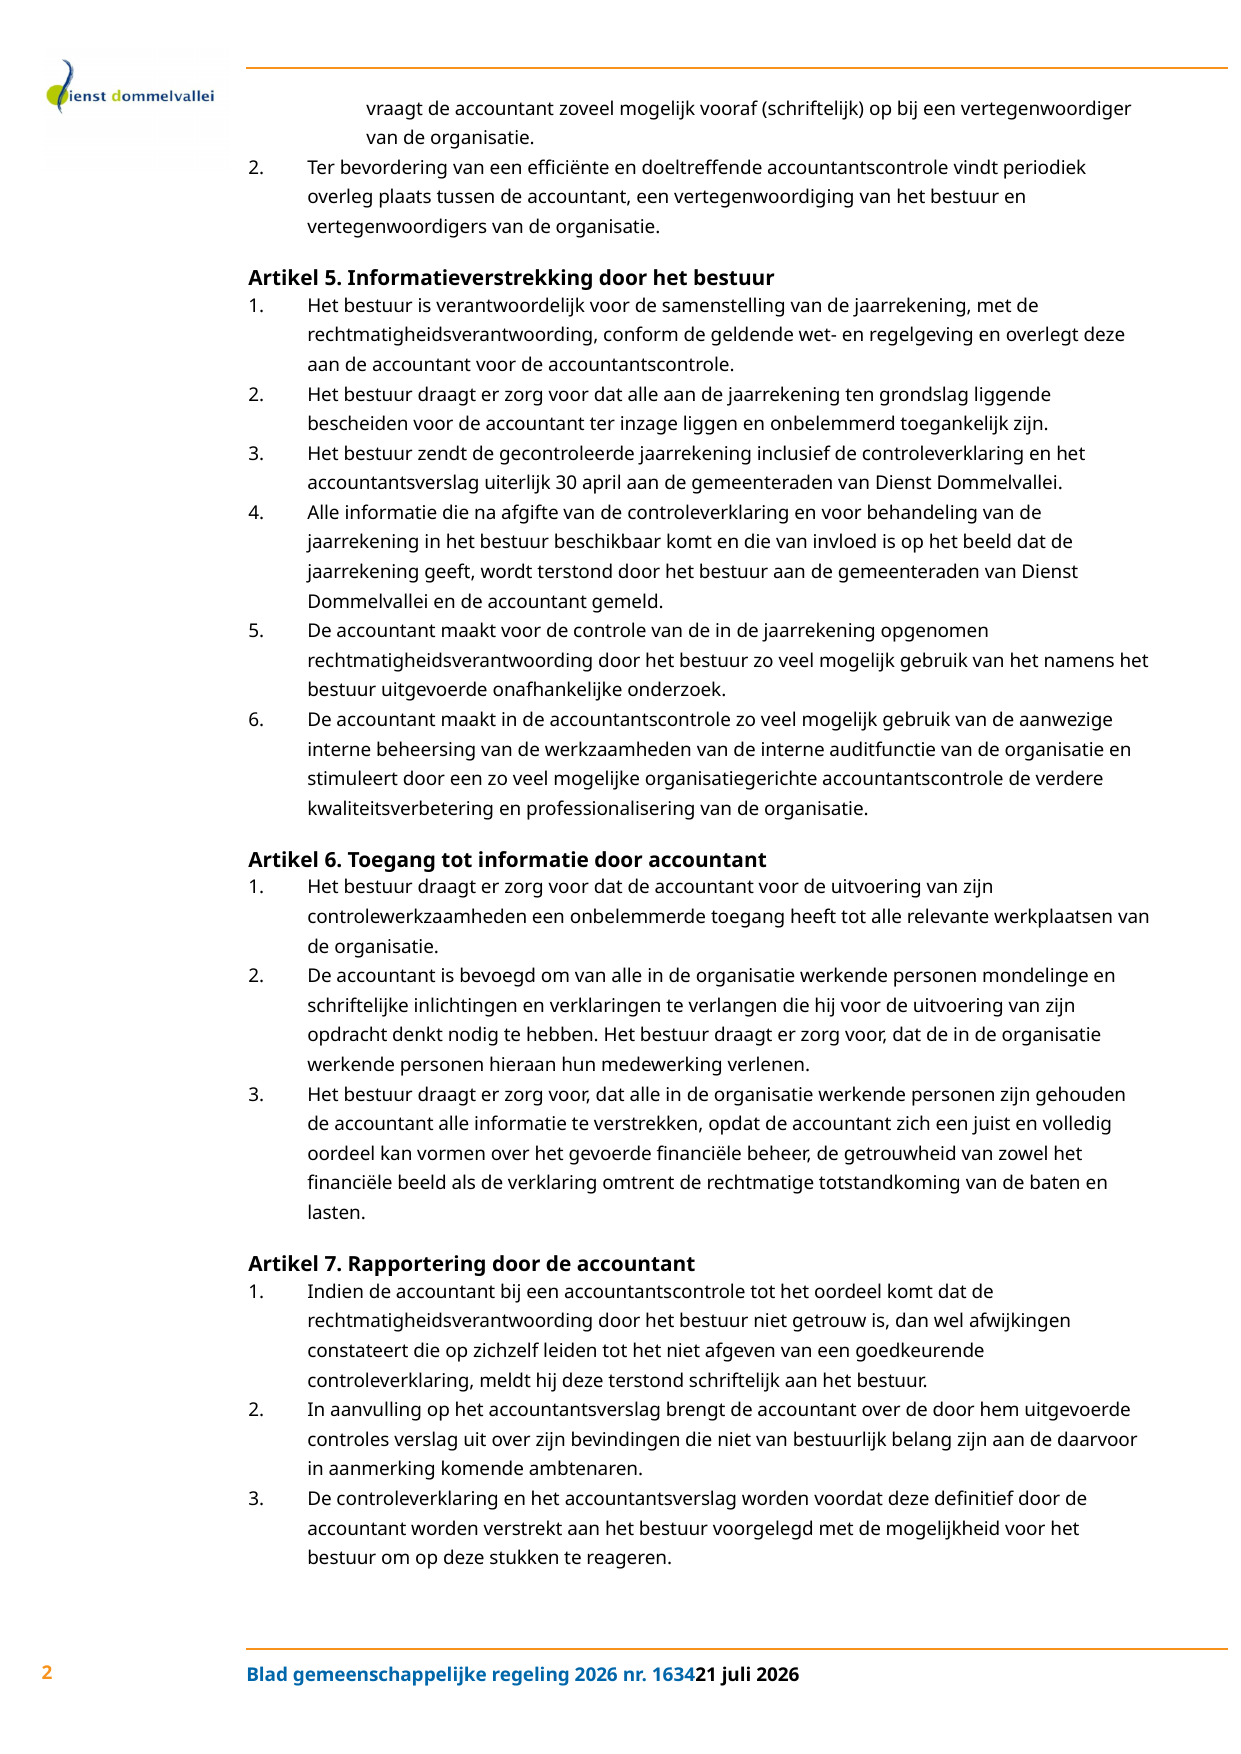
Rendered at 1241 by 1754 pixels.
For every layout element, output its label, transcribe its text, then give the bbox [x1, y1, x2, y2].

list Alle informatie die na afgifte van de controleverklaring en voor behandeling van de jaarrekening in het bestuur beschikbaar komt en die van invloed is op het beeld dat de jaarrekening geeft, wordt terstond door het bestuur aan de gemeenteraden van Dienst Dommelvallei en de accountant gemeld. [248, 499, 1152, 613]
list Het bestuur zendt de gecontroleerde jaarrekening inclusief de controleverklaring en het accountantsverslag uiterlijk 30 april aan de gemeenteraden van Dienst Dommelvallei. [248, 440, 1152, 495]
picture [41, 47, 231, 172]
list In aanvulling op het accountantsverslag brengt de accountant over de door hem uitgevoerde controles verslag uit over zijn bevindingen die niet van bestuurlijk belang zijn aan de daarvoor in aanmerking komende ambtenaren. [248, 1396, 1152, 1481]
list Het bestuur draagt er zorg voor dat alle aan de jaarrekening ten grondslag liggende bescheiden voor de accountant ter inzage liggen en onbelemmerd toegankelijk zijn. [248, 381, 1152, 436]
list De accountant is bevoegd om van alle in de organisatie werkende personen mondelinge en schriftelijke inlichtingen en verklaringen te verlangen die hij voor de uitvoering van zijn opdracht denkt nodig te hebben. Het bestuur draagt er zorg voor, dat de in de organisatie werkende personen hieraan hun medewerking verlenen. [248, 962, 1152, 1077]
list De accountant maakt in de accountantscontrole zo veel mogelijk gebruik van de aanwezige interne beheersing van de werkzaamheden van de interne auditfunctie van de organisatie en stimuleert door een zo veel mogelijke organisatiegerichte accountantscontrole de verdere kwaliteitsverbetering en professionalisering van de organisatie. [248, 706, 1152, 821]
list Het bestuur draagt er zorg voor, dat alle in de organisatie werkende personen zijn gehouden de accountant alle informatie te verstrekken, opdat de accountant zich een juist en volledig oordeel kan vormen over het gevoerde financiële beheer, de getrouwheid van zowel het financiële beeld als de verklaring omtrent de rechtmatige totstandkoming van de baten en lasten. [248, 1081, 1152, 1225]
list Het bestuur draagt er zorg voor dat de accountant voor de uitvoering van zijn controlewerkzaamheden een onbelemmerde toegang heeft tot alle relevante werkplaatsen van de organisatie. [248, 874, 1152, 959]
list vraagt de accountant zoveel mogelijk vooraf (schriftelijk) op bij een vertegenwoordiger van de organisatie. [307, 95, 1152, 150]
list De accountant maakt voor de controle van de in de jaarrekening opgenomen rechtmatigheidsverantwoording door het bestuur zo veel mogelijk gebruik van het namens het bestuur uitgevoerde onafhankelijke onderzoek. [248, 617, 1152, 702]
list De controleverklaring en het accountantsverslag worden voordat deze definitief door de accountant worden verstrekt aan het bestuur voorgelegd met de mogelijkheid voor het bestuur om op deze stukken te reageren. [248, 1485, 1152, 1570]
text Artikel 5. Informatieverstrekking door het bestuur [248, 263, 1152, 292]
text Artikel 7. Rapportering door de accountant [248, 1249, 1152, 1278]
list Het bestuur is verantwoordelijk voor de samenstelling van de jaarrekening, met de rechtmatigheidsverantwoording, conform de geldende wet- en regelgeving en overlegt deze aan de accountant voor de accountantscontrole. [248, 292, 1152, 377]
text Artikel 6. Toegang tot informatie door accountant [248, 845, 1152, 874]
list Ter bevordering van een efficiënte en doeltreffende accountantscontrole vindt periodiek overleg plaats tussen de accountant, een vertegenwoordiging van het bestuur en vertegenwoordigers van de organisatie. [248, 154, 1152, 239]
list Indien de accountant bij een accountantscontrole tot het oordeel komt dat de rechtmatigheidsverantwoording door het bestuur niet getrouw is, dan wel afwijkingen constateert die op zichzelf leiden tot het niet afgeven van een goedkeurende controleverklaring, meldt hij deze terstond schriftelijk aan het bestuur. [248, 1278, 1152, 1392]
